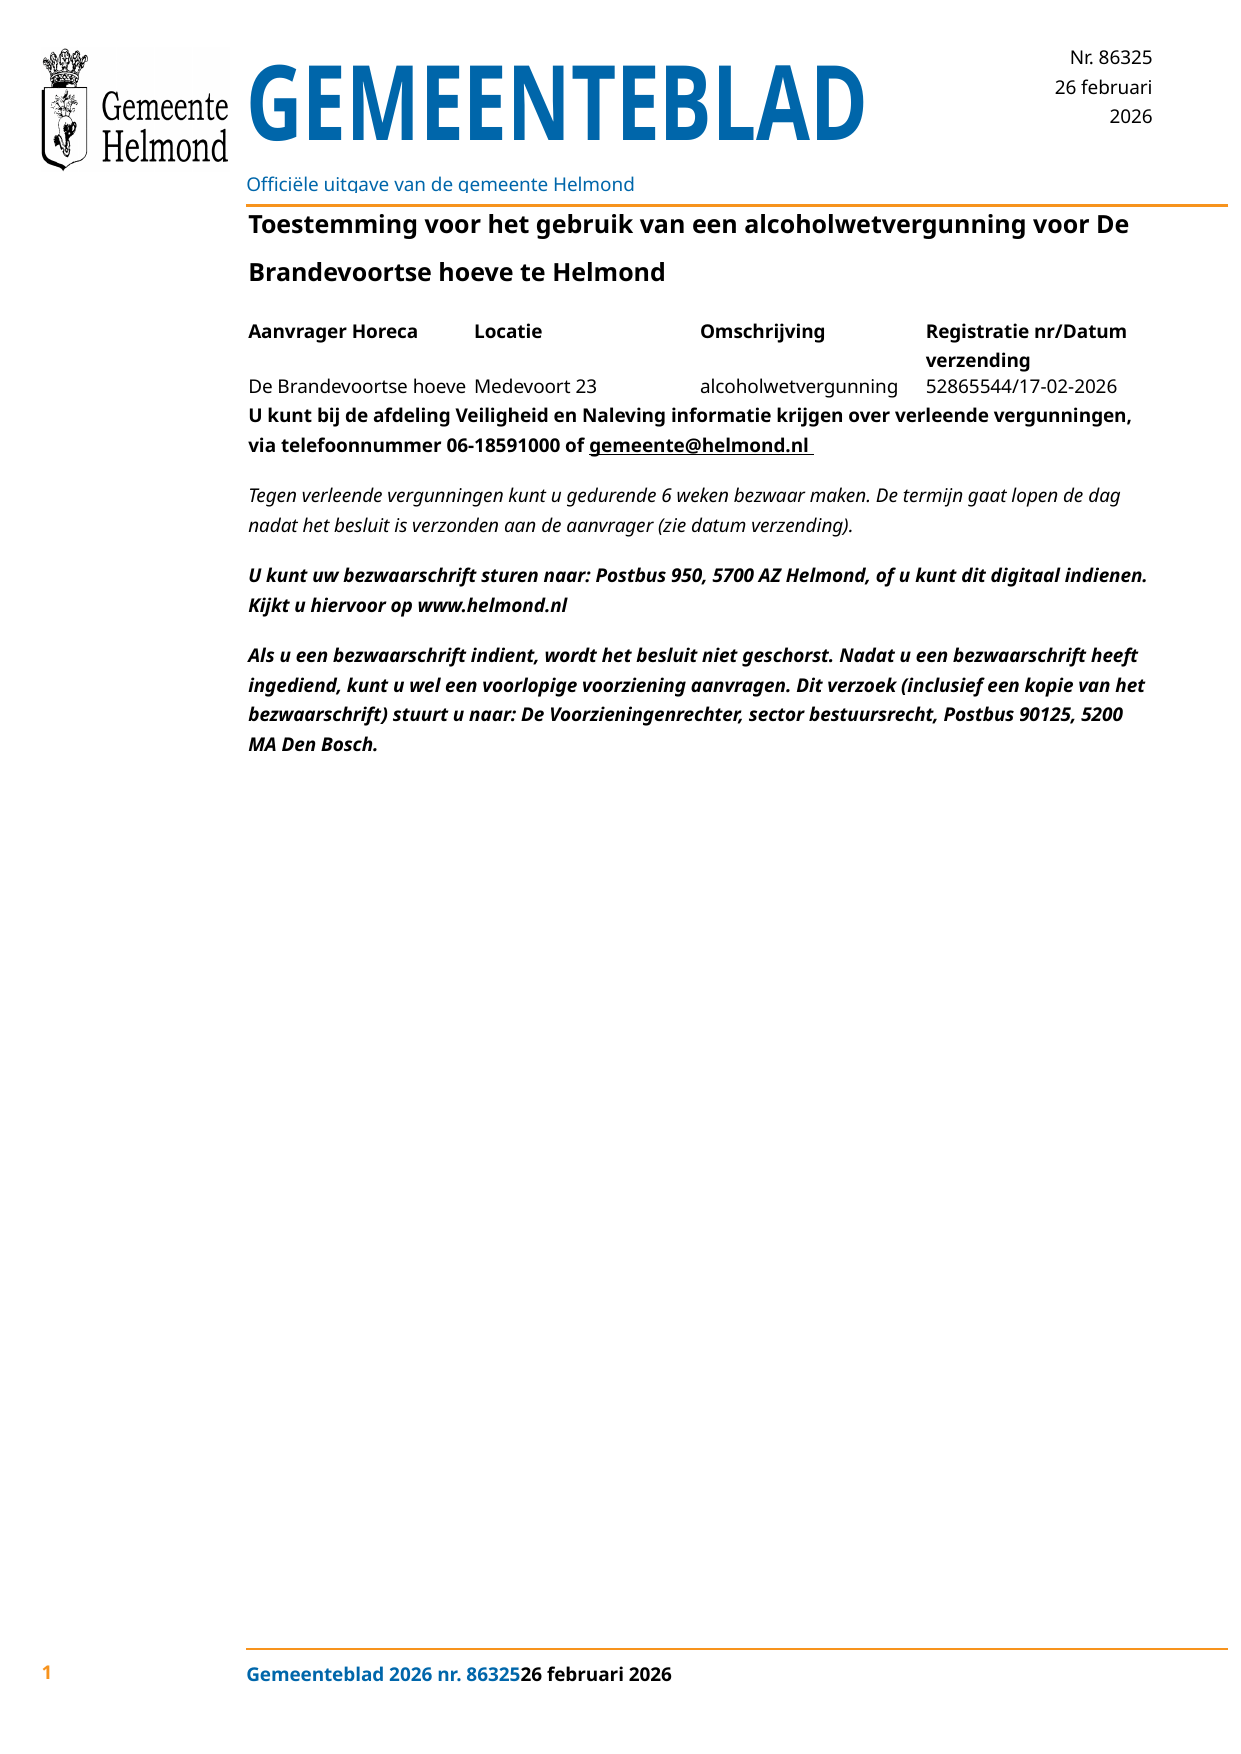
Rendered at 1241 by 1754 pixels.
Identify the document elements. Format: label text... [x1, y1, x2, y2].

text Als u een bezwaarschrift indient, wordt het besluit niet geschorst. Nadat u een bezwaarschrift heeft ingediend, kunt u wel een voorlopige voorziening aanvragen. Dit verzoek (inclusief een kopie van het bezwaarschrift) stuurt u naar: De Voorzieningenrechter, sector bestuursrecht, Postbus 90125, 5200 MA Den Bosch. [248, 642, 1152, 757]
table_header Locatie [474, 318, 700, 373]
text U kunt bij de afdeling Veiligheid en Naleving informatie krijgen over verleende vergunningen, via telefoonnummer 06-18591000 of gemeente@helmond.nl [248, 402, 1152, 458]
table_header Registratie nr/Datum verzending [926, 318, 1152, 373]
table_cell Medevoort 23 [474, 373, 700, 399]
text U kunt uw bezwaarschrift sturen naar: Postbus 950, 5700 AZ Helmond, of u kunt dit digitaal indienen. Kijkt u hiervoor op www.helmond.nl [248, 562, 1152, 618]
table_cell De Brandevoortse hoeve [248, 373, 474, 399]
picture [41, 47, 231, 172]
table_header Aanvrager Horeca [248, 318, 474, 373]
table_cell alcoholwetvergunning [700, 373, 926, 399]
table_cell 52865544/17-02-2026 [926, 373, 1152, 399]
text Tegen verleende vergunningen kunt u gedurende 6 weken bezwaar maken. De termijn gaat lopen de dag nadat het besluit is verzonden aan de aanvrager (zie datum verzending). [248, 482, 1152, 538]
table_header Omschrijving [700, 318, 926, 373]
text Toestemming voor het gebruik van een alcoholwetvergunning voor De Brandevoortse hoeve te Helmond [248, 207, 1152, 288]
